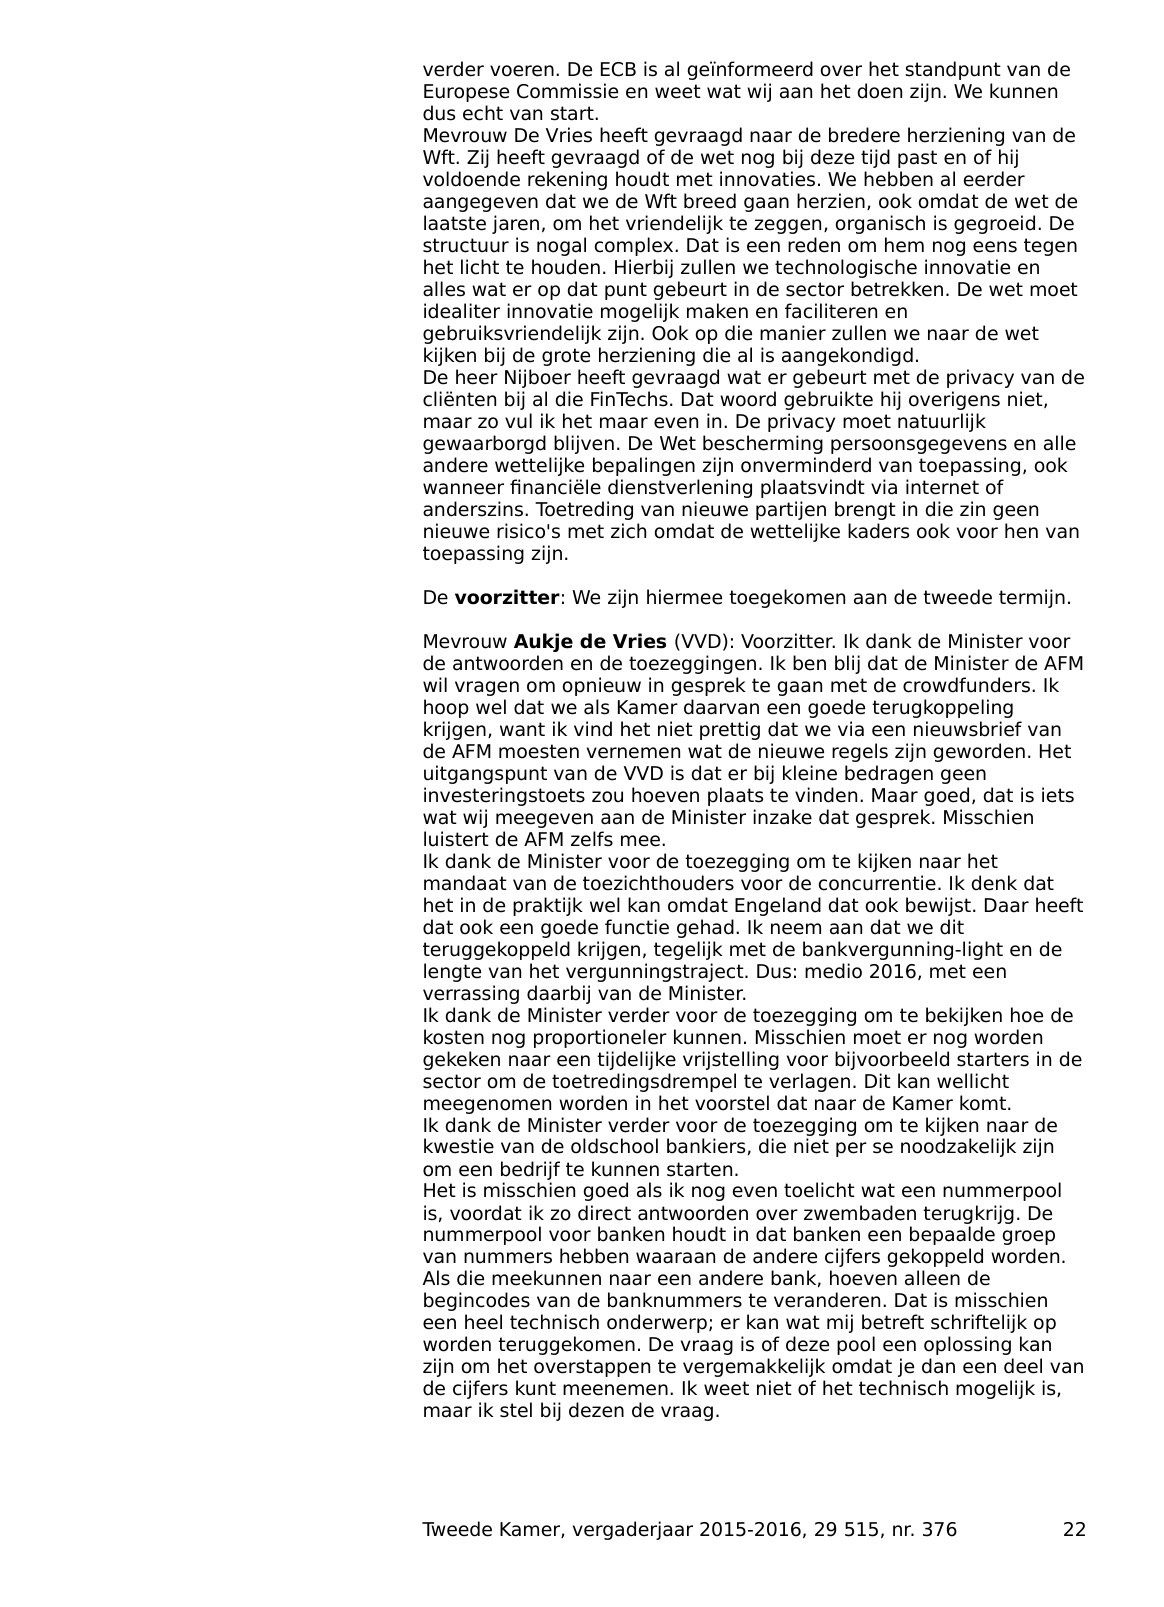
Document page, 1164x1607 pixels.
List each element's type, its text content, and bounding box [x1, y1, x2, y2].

text Mevrouw De Vries heeft gevraagd naar de bredere herziening van de Wft. Zij heeft gevraagd of de wet nog bij deze tijd past en of hij voldoende rekening houdt met innovaties. We hebben al eerder aangegeven dat we de Wft breed gaan herzien, ook omdat de wet de laatste jaren, om het vriendelijk te zeggen, organisch is gegroeid. De structuur is nogal complex. Dat is een reden om hem nog eens tegen het licht te houden. Hierbij zullen we technologische innovatie en alles wat er op dat punt gebeurt in de sector betrekken. De wet moet idealiter innovatie mogelijk maken en faciliteren en gebruiksvriendelijk zijn. Ook op die manier zullen we naar de wet kijken bij de grote herziening die al is aangekondigd. [422, 125, 1087, 367]
text verder voeren. De ECB is al geïnformeerd over het standpunt van de Europese Commissie en weet wat wij aan het doen zijn. We kunnen dus echt van start. [422, 59, 1087, 125]
text Het is misschien goed als ik nog even toelicht wat een nummerpool is, voordat ik zo direct antwoorden over zwembaden terugkrijg. De nummerpool voor banken houdt in dat banken een bepaalde groep van nummers hebben waaraan de andere cijfers gekoppeld worden. Als die meekunnen naar een andere bank, hoeven alleen de begincodes van de banknummers te veranderen. Dat is misschien een heel technisch onderwerp; er kan wat mij betreft schriftelijk op worden teruggekomen. De vraag is of deze pool een oplossing kan zijn om het overstappen te vergemakkelijk omdat je dan een deel van de cijfers kunt meenemen. Ik weet niet of het technisch mogelijk is, maar ik stel bij dezen de vraag. [422, 1180, 1087, 1422]
text De heer Nijboer heeft gevraagd wat er gebeurt met de privacy van de cliënten bij al die FinTechs. Dat woord gebruikte hij overigens niet, maar zo vul ik het maar even in. De privacy moet natuurlijk gewaarborgd blijven. De Wet bescherming persoonsgegevens en alle andere wettelijke bepalingen zijn onverminderd van toepassing, ook wanneer financiële dienstverlening plaatsvindt via internet of anderszins. Toetreding van nieuwe partijen brengt in die zin geen nieuwe risico's met zich omdat de wettelijke kaders ook voor hen van toepassing zijn. [422, 367, 1087, 564]
text Ik dank de Minister verder voor de toezegging om te kijken naar de kwestie van de oldschool bankiers, die niet per se noodzakelijk zijn om een bedrijf te kunnen starten. [422, 1114, 1087, 1180]
text Ik dank de Minister voor de toezegging om te kijken naar het mandaat van de toezichthouders voor de concurrentie. Ik denk dat het in de praktijk wel kan omdat Engeland dat ook bewijst. Daar heeft dat ook een goede functie gehad. Ik neem aan dat we dit teruggekoppeld krijgen, tegelijk met de bankvergunning-light en de lengte van het vergunningstraject. Dus: medio 2016, met een verrassing daarbij van de Minister. [422, 851, 1087, 1004]
text De voorzitter: We zijn hiermee toegekomen aan de tweede termijn. [422, 587, 1087, 609]
text Ik dank de Minister verder voor de toezegging om te bekijken hoe de kosten nog proportioneler kunnen. Misschien moet er nog worden gekeken naar een tijdelijke vrijstelling voor bijvoorbeeld starters in de sector om de toetredingsdrempel te verlagen. Dit kan wellicht meegenomen worden in het voorstel dat naar de Kamer komt. [422, 1004, 1087, 1114]
text Mevrouw Aukje de Vries (VVD): Voorzitter. Ik dank de Minister voor de antwoorden en de toezeggingen. Ik ben blij dat de Minister de AFM wil vragen om opnieuw in gesprek te gaan met de crowdfunders. Ik hoop wel dat we als Kamer daarvan een goede terugkoppeling krijgen, want ik vind het niet prettig dat we via een nieuwsbrief van de AFM moesten vernemen wat de nieuwe regels zijn geworden. Het uitgangspunt van de VVD is dat er bij kleine bedragen geen investeringstoets zou hoeven plaats te vinden. Maar goed, dat is iets wat wij meegeven aan de Minister inzake dat gesprek. Misschien luistert de AFM zelfs mee. [422, 631, 1087, 851]
